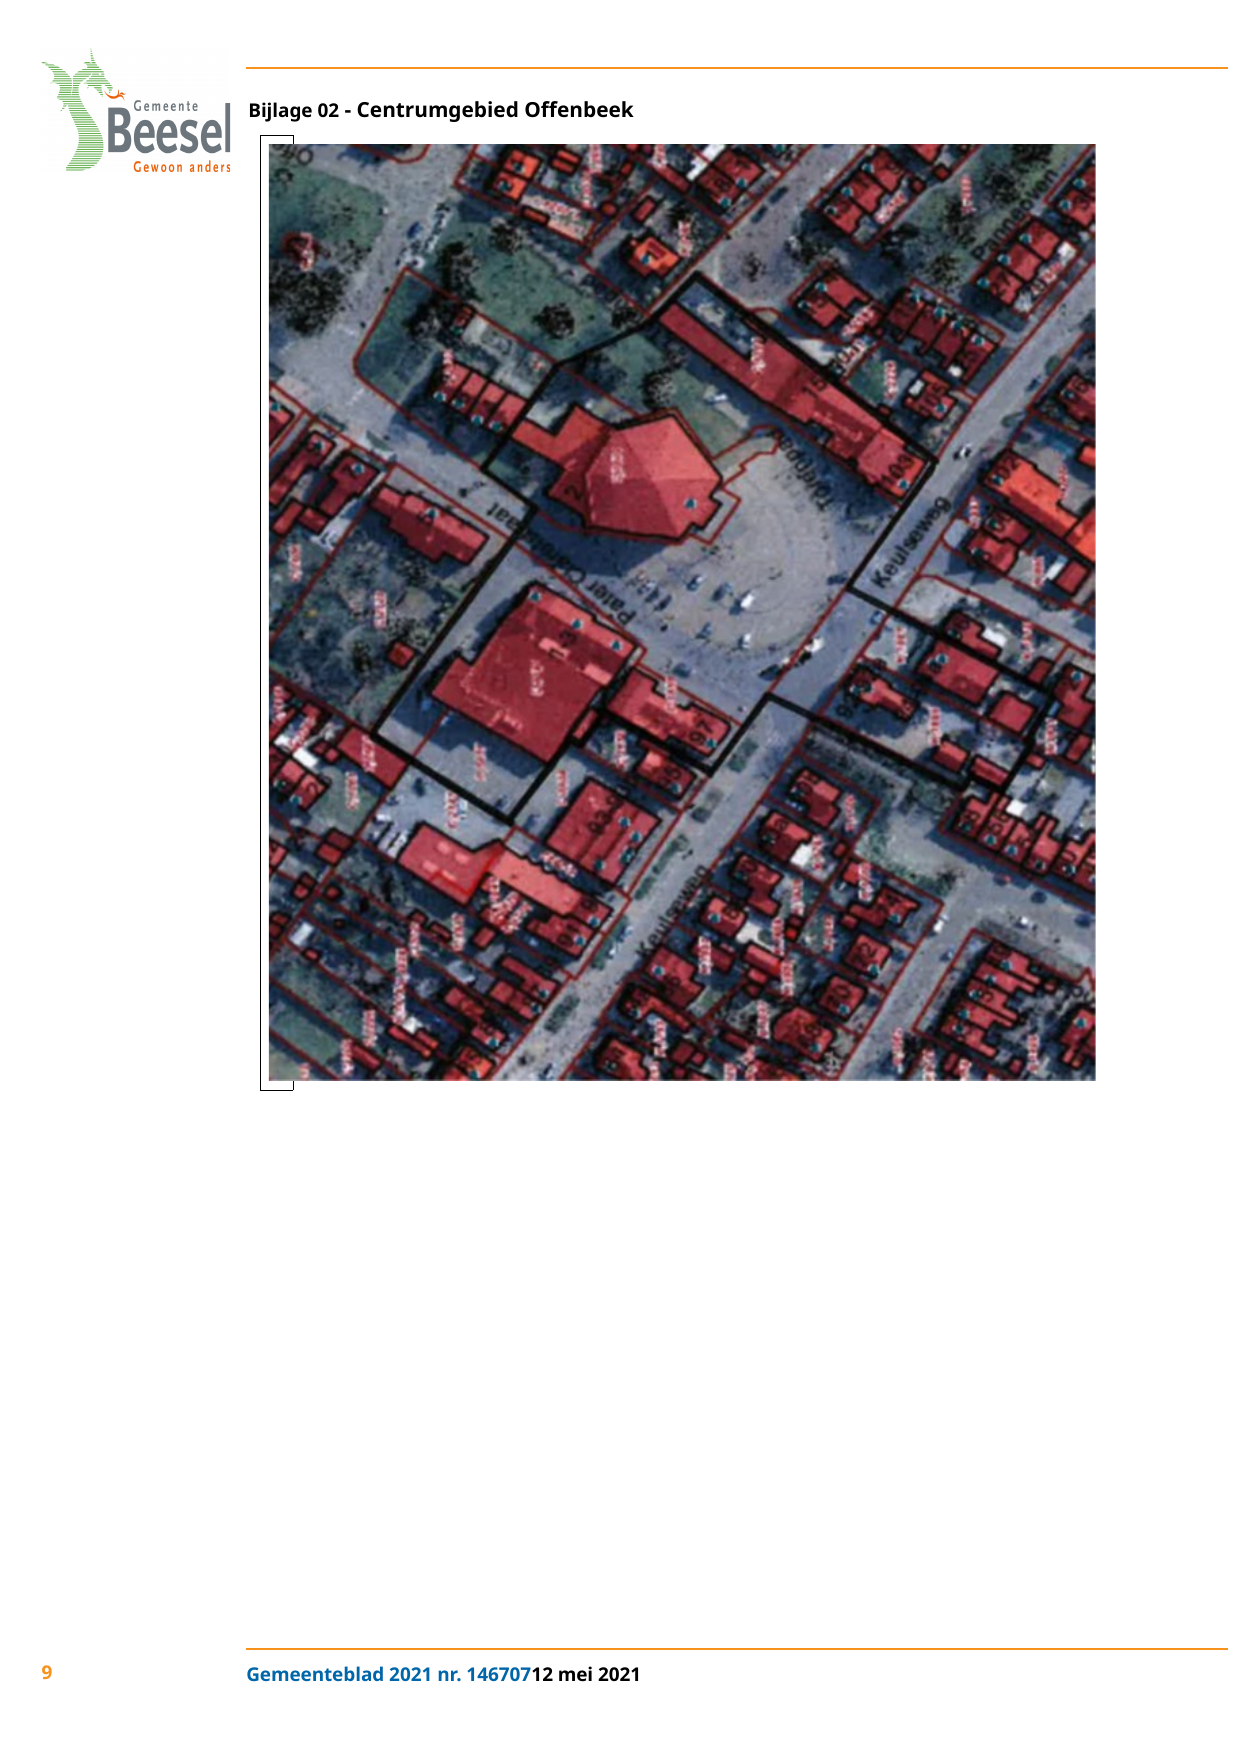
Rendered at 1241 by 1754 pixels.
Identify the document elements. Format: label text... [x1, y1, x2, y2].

text Bijlage 02 - Centrumgebied Offenbeek [248, 95, 1152, 123]
picture [268, 144, 1096, 1081]
picture [41, 47, 231, 172]
